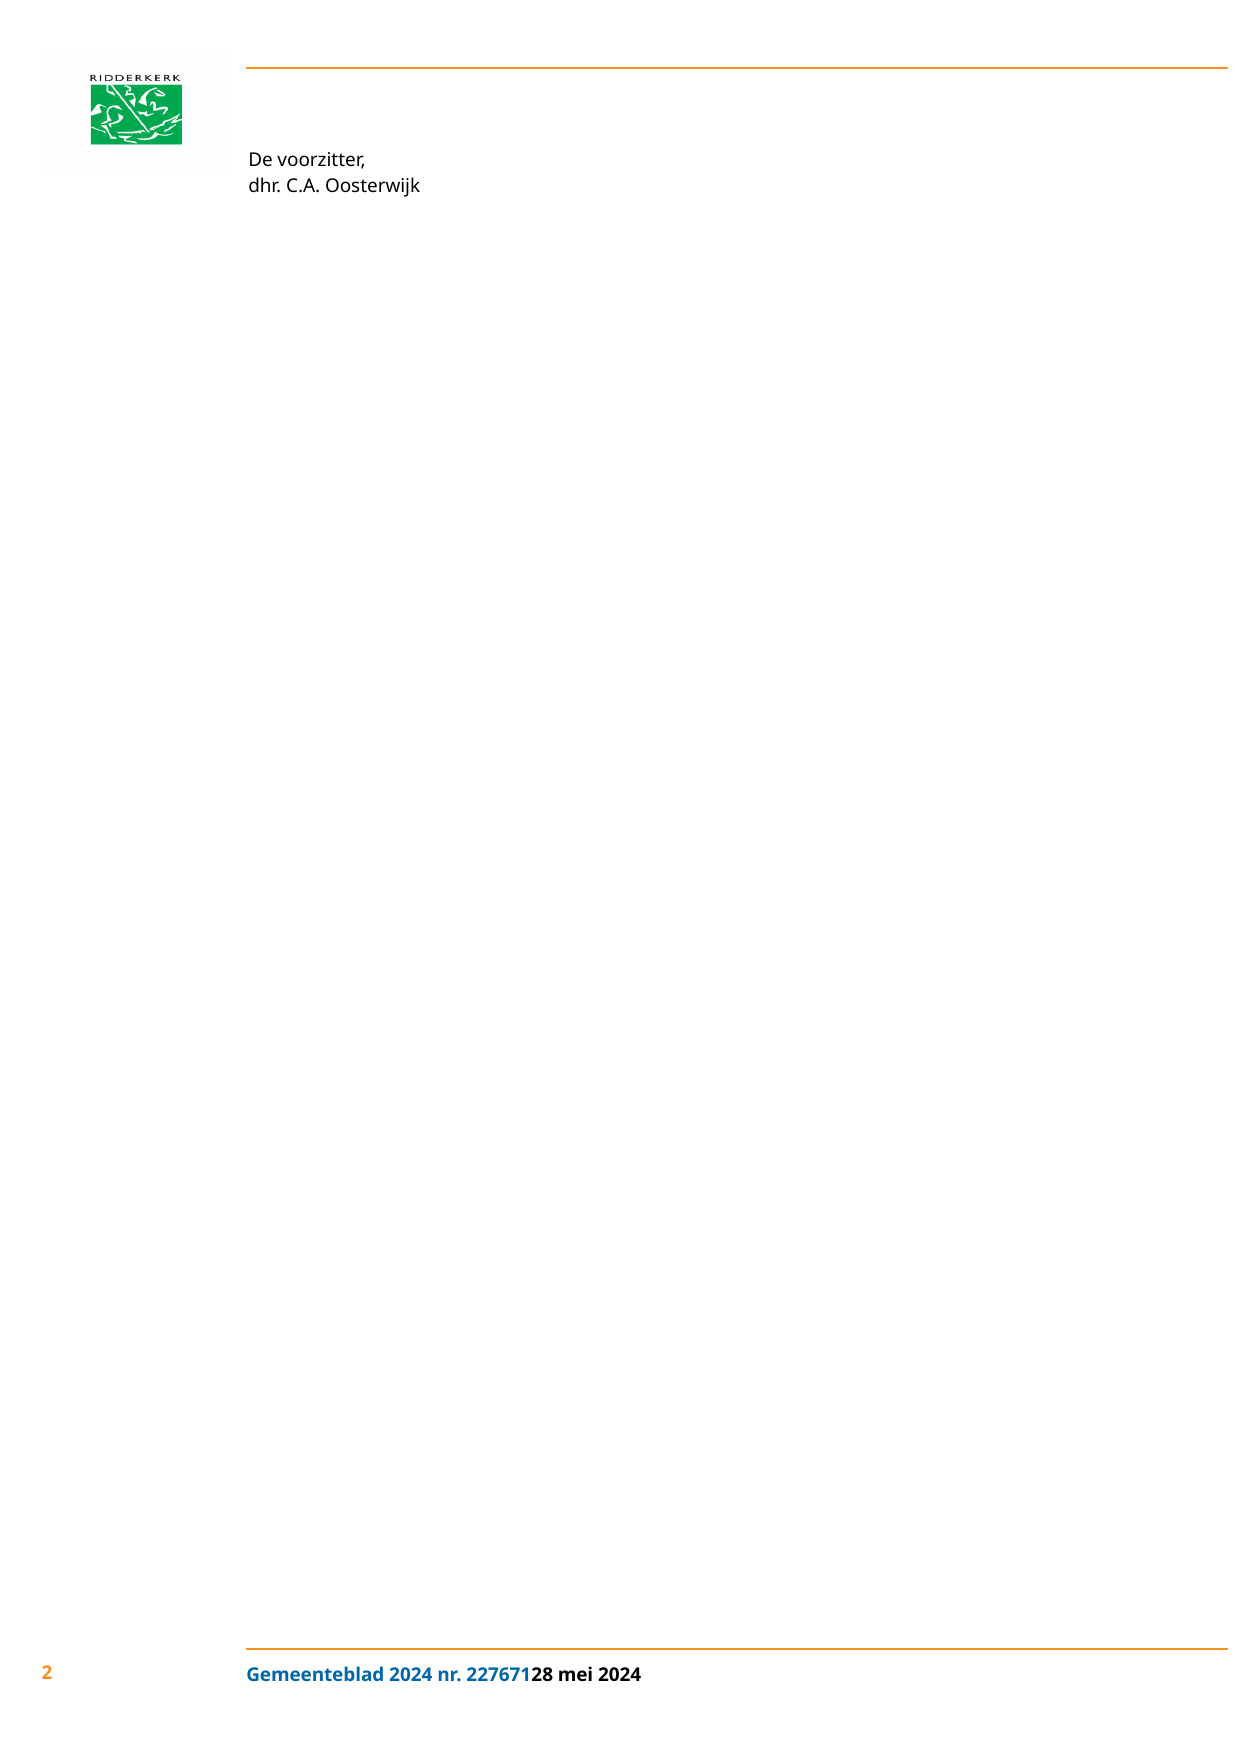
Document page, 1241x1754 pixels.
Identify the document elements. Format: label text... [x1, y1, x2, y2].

text dhr. C.A. Oosterwijk [248, 172, 1152, 198]
picture [41, 47, 231, 172]
text De voorzitter, [248, 146, 1152, 172]
